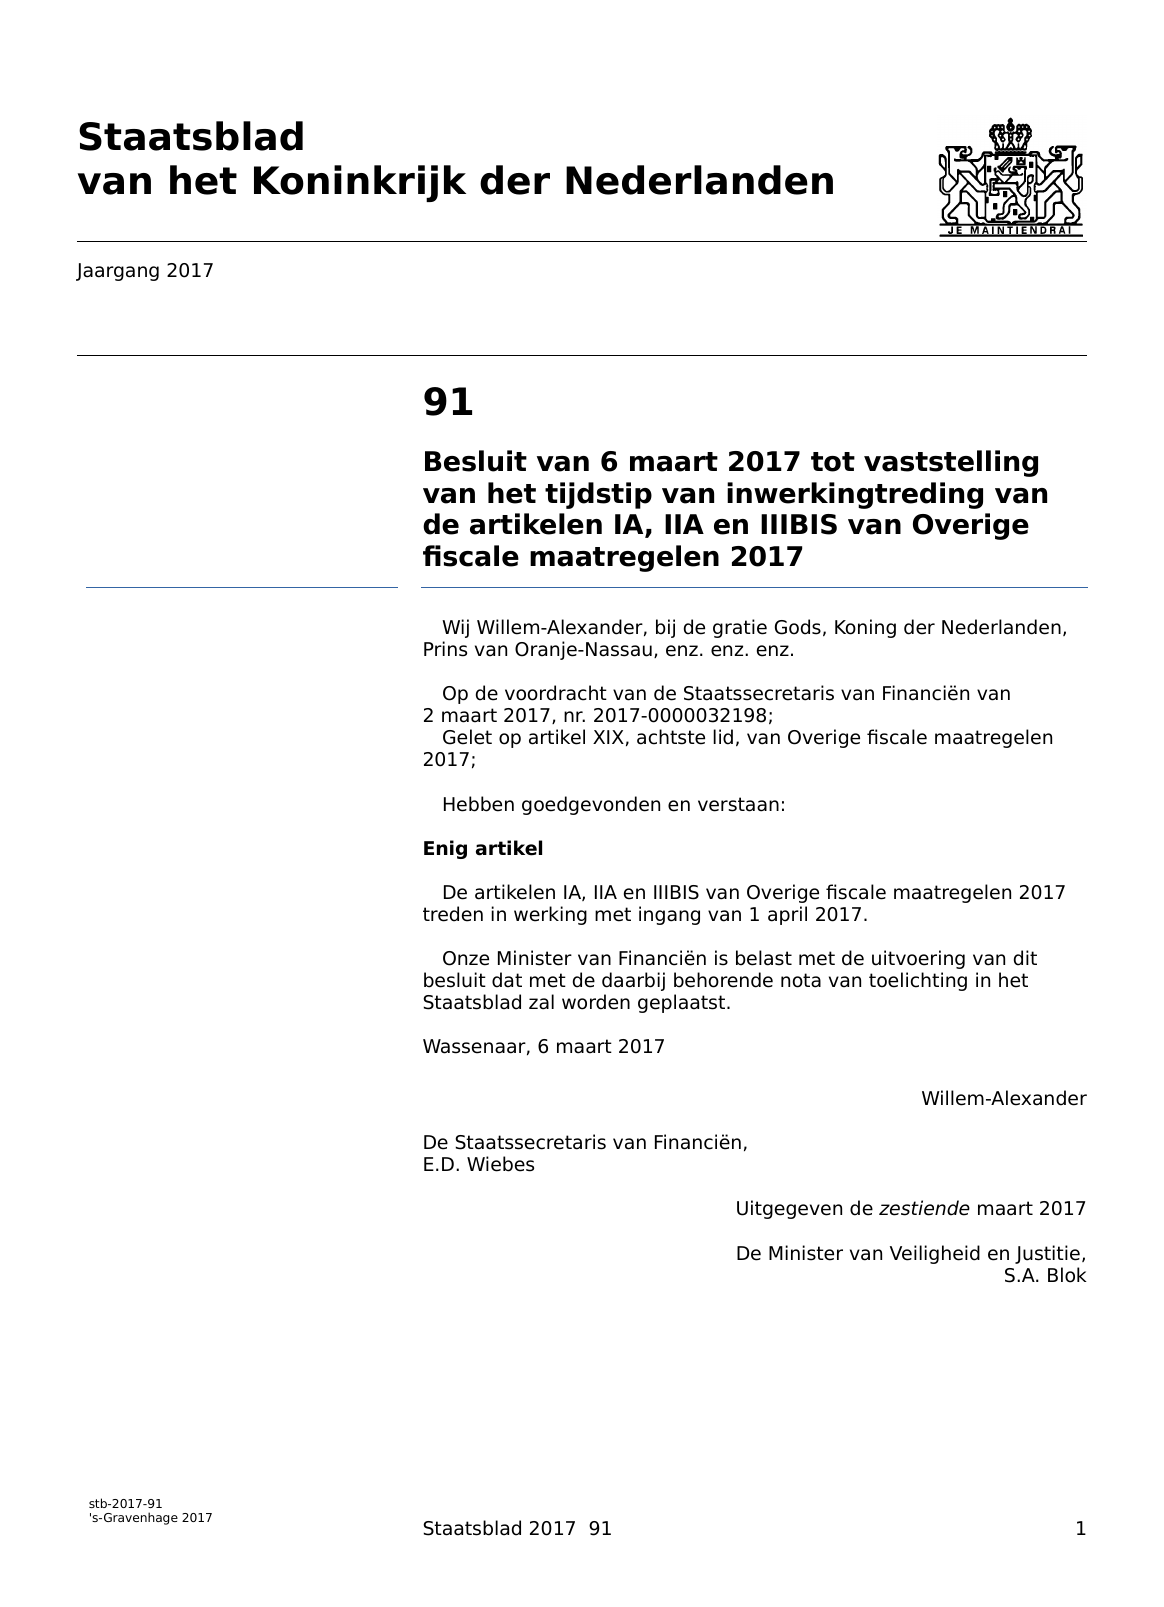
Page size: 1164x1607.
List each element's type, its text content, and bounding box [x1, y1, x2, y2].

picture [936, 115, 1087, 240]
text Gelet op artikel XIX, achtste lid, van Overige fiscale maatregelen 2017; [422, 727, 1087, 771]
text Wassenaar, 6 maart 2017 [422, 1036, 1087, 1058]
text stb-2017-91 [88, 1497, 323, 1511]
text De artikelen IA, IIA en IIIBIS van Overige fiscale maatregelen 2017 treden in werking met ingang van 1 april 2017. [422, 882, 1087, 926]
text Wij Willem-Alexander, bij de gratie Gods, Koning der Nederlanden, Prins van Oranje-Nassau, enz. enz. enz. [422, 617, 1087, 661]
subtitle 91 [422, 381, 1087, 424]
text Op de voordracht van de Staatssecretaris van Financiën van 2 maart 2017, nr. 2017-0000032198; [422, 683, 1087, 727]
table_header Staatsblad van het Koninkrijk der Nederlanden [77, 100, 886, 241]
text Besluit van 6 maart 2017 tot vaststelling van het tijdstip van inwerkingtreding van de artikelen IA, IIA en IIIBIS van Overige fiscale maatregelen 2017 [422, 447, 1087, 573]
table_header [886, 100, 1087, 241]
text Willem-Alexander [422, 1088, 1087, 1110]
table_cell Jaargang 2017 [77, 242, 1087, 355]
text 's-Gravenhage 2017 [88, 1511, 323, 1525]
text Uitgegeven de zestiende maart 2017 [422, 1198, 1087, 1220]
text Hebben goedgevonden en verstaan: [422, 793, 1087, 815]
text Onze Minister van Financiën is belast met de uitvoering van dit besluit dat met de daarbij behorende nota van toelichting in het Staatsblad zal worden geplaatst. [422, 948, 1087, 1014]
text De Minister van Veiligheid en Justitie, S.A. Blok [422, 1242, 1087, 1286]
text De Staatssecretaris van Financiën, E.D. Wiebes [422, 1132, 1087, 1176]
subtitle Enig artikel [422, 838, 1087, 859]
